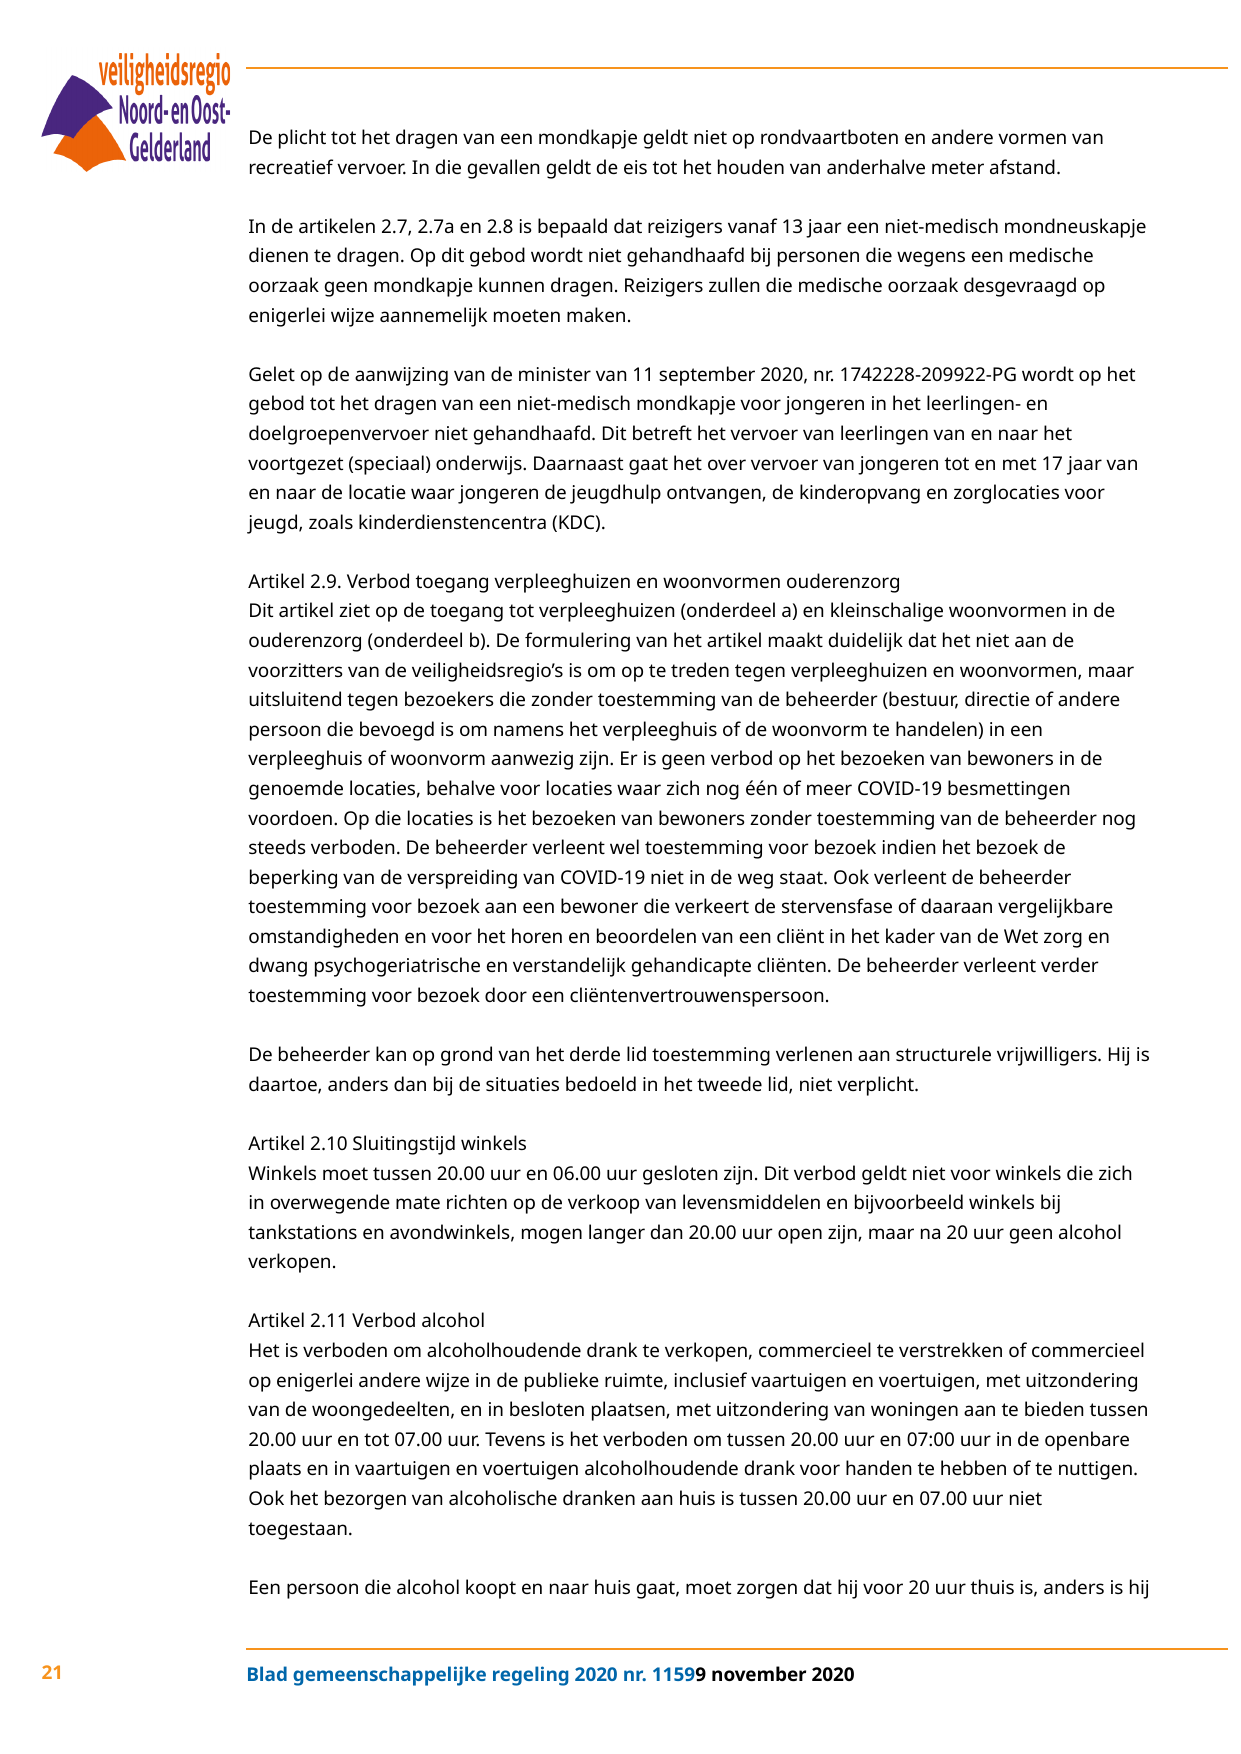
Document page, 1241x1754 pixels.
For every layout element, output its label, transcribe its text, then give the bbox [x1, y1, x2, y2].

text Artikel 2.11 Verbod alcohol [248, 1308, 1152, 1333]
picture [41, 47, 231, 172]
text De beheerder kan op grond van het derde lid toestemming verlenen aan structurele vrijwilligers. Hij is daartoe, anders dan bij de situaties bedoeld in het tweede lid, niet verplicht. [248, 1041, 1152, 1097]
text Artikel 2.9. Verbod toegang verpleeghuizen en woonvormen ouderenzorg [248, 568, 1152, 594]
text De plicht tot het dragen van een mondkapje geldt niet op rondvaartboten en andere vormen van recreatief vervoer. In die gevallen geldt de eis tot het houden van anderhalve meter afstand. [248, 124, 1152, 180]
text Het is verboden om alcoholhoudende drank te verkopen, commercieel te verstrekken of commercieel op enigerlei andere wijze in de publieke ruimte, inclusief vaartuigen en voertuigen, met uitzondering van de woongedeelten, en in besloten plaatsen, met uitzondering van woningen aan te bieden tussen 20.00 uur en tot 07.00 uur. Tevens is het verboden om tussen 20.00 uur en 07:00 uur in de openbare plaats en in vaartuigen en voertuigen alcoholhoudende drank voor handen te hebben of te nuttigen. Ook het bezorgen van alcoholische dranken aan huis is tussen 20.00 uur en 07.00 uur niet toegestaan. [248, 1337, 1152, 1541]
text Winkels moet tussen 20.00 uur en 06.00 uur gesloten zijn. Dit verbod geldt niet voor winkels die zich in overwegende mate richten op de verkoop van levensmiddelen en bijvoorbeeld winkels bij tankstations en avondwinkels, mogen langer dan 20.00 uur open zijn, maar na 20 uur geen alcohol verkopen. [248, 1160, 1152, 1274]
text Een persoon die alcohol koopt en naar huis gaat, moet zorgen dat hij voor 20 uur thuis is, anders is hij [248, 1574, 1152, 1600]
text Artikel 2.10 Sluitingstijd winkels [248, 1130, 1152, 1156]
text Gelet op de aanwijzing van de minister van 11 september 2020, nr. 1742228-209922-PG wordt op het gebod tot het dragen van een niet-medisch mondkapje voor jongeren in het leerlingen- en doelgroepenvervoer niet gehandhaafd. Dit betreft het vervoer van leerlingen van en naar het voortgezet (speciaal) onderwijs. Daarnaast gaat het over vervoer van jongeren tot en met 17 jaar van en naar de locatie waar jongeren de jeugdhulp ontvangen, de kinderopvang en zorglocaties voor jeugd, zoals kinderdienstencentra (KDC). [248, 361, 1152, 535]
text Dit artikel ziet op de toegang tot verpleeghuizen (onderdeel a) en kleinschalige woonvormen in de ouderenzorg (onderdeel b). De formulering van het artikel maakt duidelijk dat het niet aan de voorzitters van de veiligheidsregio’s is om op te treden tegen verpleeghuizen en woonvormen, maar uitsluitend tegen bezoekers die zonder toestemming van de beheerder (bestuur, directie of andere persoon die bevoegd is om namens het verpleeghuis of de woonvorm te handelen) in een verpleeghuis of woonvorm aanwezig zijn. Er is geen verbod op het bezoeken van bewoners in de genoemde locaties, behalve voor locaties waar zich nog één of meer COVID-19 besmettingen voordoen. Op die locaties is het bezoeken van bewoners zonder toestemming van de beheerder nog steeds verboden. De beheerder verleent wel toestemming voor bezoek indien het bezoek de beperking van de verspreiding van COVID-19 niet in de weg staat. Ook verleent de beheerder toestemming voor bezoek aan een bewoner die verkeert de stervensfase of daaraan vergelijkbare omstandigheden en voor het horen en beoordelen van een cliënt in het kader van de Wet zorg en dwang psychogeriatrische en verstandelijk gehandicapte cliënten. De beheerder verleent verder toestemming voor bezoek door een cliëntenvertrouwenspersoon. [248, 598, 1152, 1008]
text In de artikelen 2.7, 2.7a en 2.8 is bepaald dat reizigers vanaf 13 jaar een niet-medisch mondneuskapje dienen te dragen. Op dit gebod wordt niet gehandhaafd bij personen die wegens een medische oorzaak geen mondkapje kunnen dragen. Reizigers zullen die medische oorzaak desgevraagd op enigerlei wijze aannemelijk moeten maken. [248, 213, 1152, 328]
